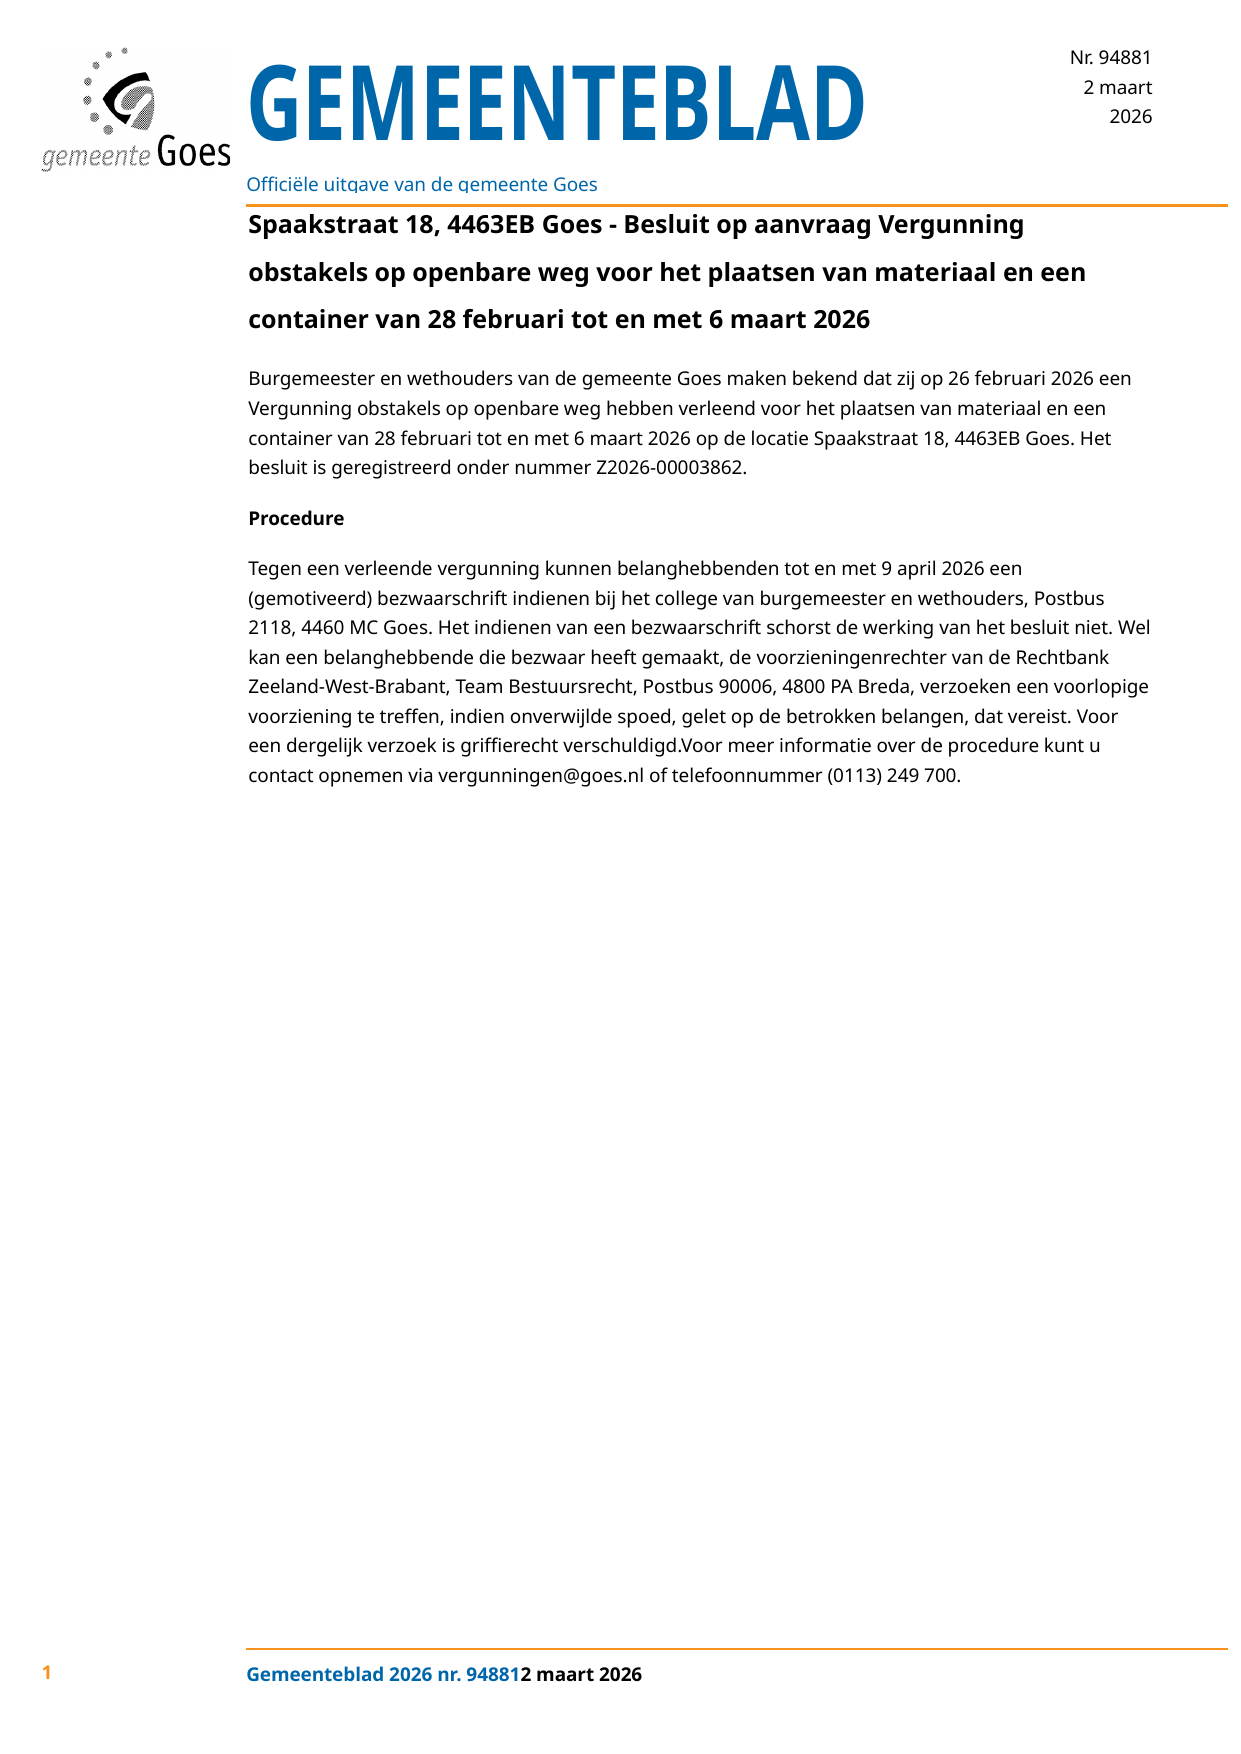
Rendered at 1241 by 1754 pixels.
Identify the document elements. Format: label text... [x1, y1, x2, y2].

text Tegen een verleende vergunning kunnen belanghebbenden tot en met 9 april 2026 een (gemotiveerd) bezwaarschrift indienen bij het college van burgemeester en wethouders, Postbus 2118, 4460 MC Goes. Het indienen van een bezwaarschrift schorst de werking van het besluit niet. Wel kan een belanghebbende die bezwaar heeft gemaakt, de voorzieningenrechter van de Rechtbank Zeeland-West-Brabant, Team Bestuursrecht, Postbus 90006, 4800 PA Breda, verzoeken een voorlopige voorziening te treffen, indien onverwijlde spoed, gelet op de betrokken belangen, dat vereist. Voor een dergelijk verzoek is griffierecht verschuldigd.Voor meer informatie over de procedure kunt u contact opnemen via vergunningen@goes.nl of telefoonnummer (0113) 249 700. [248, 555, 1152, 788]
text Procedure [248, 505, 1152, 530]
picture [41, 47, 231, 172]
text Spaakstraat 18, 4463EB Goes - Besluit op aanvraag Vergunning obstakels op openbare weg voor het plaatsen van materiaal en een container van 28 februari tot en met 6 maart 2026 [248, 207, 1152, 336]
text Burgemeester en wethouders van de gemeente Goes maken bekend dat zij op 26 februari 2026 een Vergunning obstakels op openbare weg hebben verleend voor het plaatsen van materiaal en een container van 28 februari tot en met 6 maart 2026 op de locatie Spaakstraat 18, 4463EB Goes. Het besluit is geregistreerd onder nummer Z2026-00003862. [248, 366, 1152, 480]
